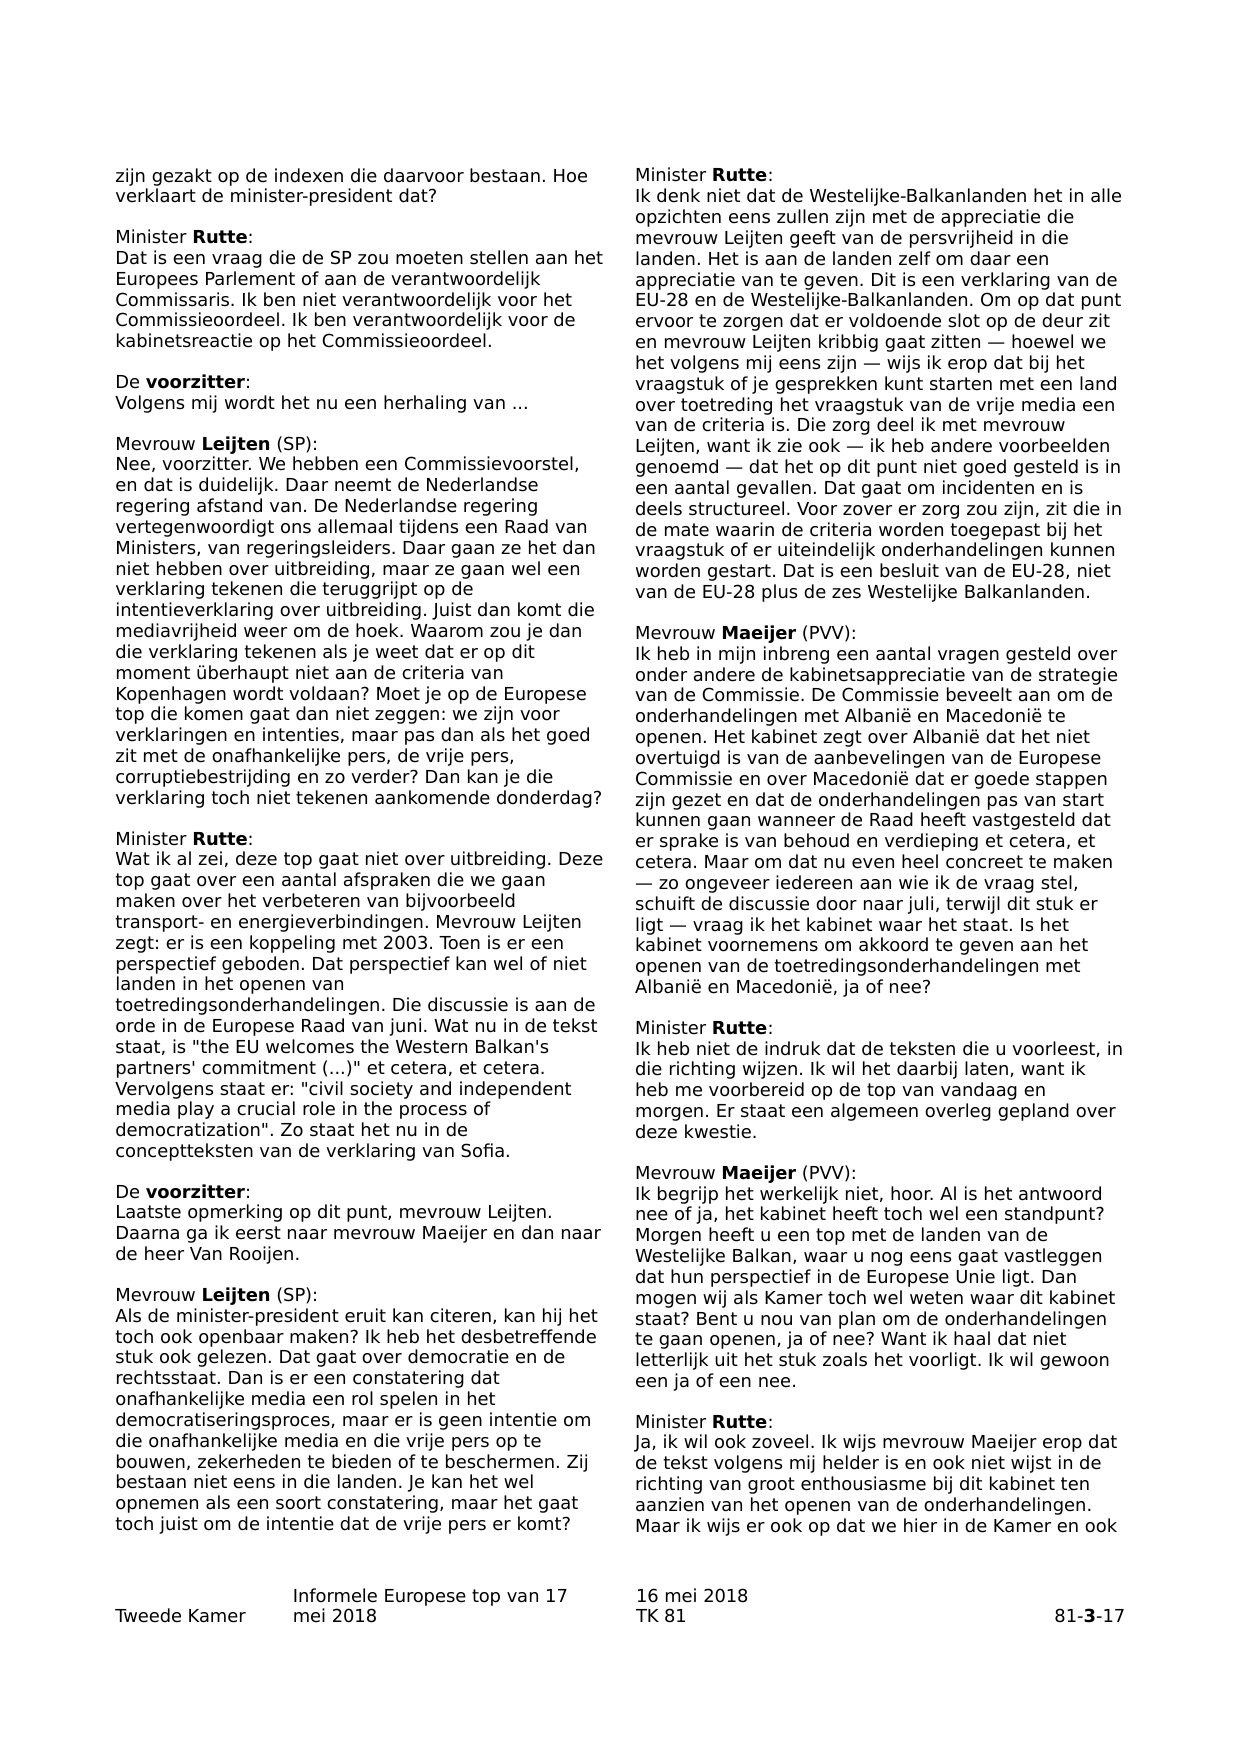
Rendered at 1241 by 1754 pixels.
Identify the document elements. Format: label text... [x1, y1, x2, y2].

text Ik denk niet dat de Westelijke-Balkanlanden het in alle opzichten eens zullen zijn met de appreciatie die mevrouw Leijten geeft van de persvrijheid in die landen. Het is aan de landen zelf om daar een appreciatie van te geven. Dit is een verklaring van de EU-28 en de Westelijke-Balkanlanden. Om op dat punt ervoor te zorgen dat er voldoende slot op de deur zit en mevrouw Leijten kribbig gaat zitten — hoewel we het volgens mij eens zijn — wijs ik erop dat bij het vraagstuk of je gesprekken kunt starten met een land over toetreding het vraagstuk van de vrije media een van de criteria is. Die zorg deel ik met mevrouw Leijten, want ik zie ook — ik heb andere voorbeelden genoemd — dat het op dit punt niet goed gesteld is in een aantal gevallen. Dat gaat om incidenten en is deels structureel. Voor zover er zorg zou zijn, zit die in de mate waarin de criteria worden toegepast bij het vraagstuk of er uiteindelijk onderhandelingen kunnen worden gestart. Dat is een besluit van de EU-28, niet van de EU-28 plus de zes Westelijke Balkanlanden. [635, 186, 1125, 603]
text Mevrouw Maeijer (PVV): [635, 1162, 1125, 1183]
text De voorzitter: [115, 372, 605, 393]
text Minister Rutte: [635, 1412, 1125, 1432]
text Laatste opmerking op dit punt, mevrouw Leijten. Daarna ga ik eerst naar mevrouw Maeijer en dan naar de heer Van Rooijen. [115, 1202, 605, 1265]
text Ik begrijp het werkelijk niet, hoor. Al is het antwoord nee of ja, het kabinet heeft toch wel een standpunt? Morgen heeft u een top met de landen van de Westelijke Balkan, waar u nog eens gaat vastleggen dat hun perspectief in de Europese Unie ligt. Dan mogen wij als Kamer toch wel weten waar dit kabinet staat? Bent u nou van plan om de onderhandelingen te gaan openen, ja of nee? Want ik haal dat niet letterlijk uit het stuk zoals het voorligt. Ik wil gewoon een ja of een nee. [635, 1183, 1125, 1392]
text Ik heb niet de indruk dat de teksten die u voorleest, in die richting wijzen. Ik wil het daarbij laten, want ik heb me voorbereid op de top van vandaag en morgen. Er staat een algemeen overleg gepland over deze kwestie. [635, 1038, 1125, 1142]
text Wat ik al zei, deze top gaat niet over uitbreiding. Deze top gaat over een aantal afspraken die we gaan maken over het verbeteren van bijvoorbeeld transport- en energieverbindingen. Mevrouw Leijten zegt: er is een koppeling met 2003. Toen is er een perspectief geboden. Dat perspectief kan wel of niet landen in het openen van toetredingsonderhandelingen. Die discussie is aan de orde in de Europese Raad van juni. Wat nu in de tekst staat, is "the EU welcomes the Western Balkan's partners' commitment (...)" et cetera, et cetera. Vervolgens staat er: "civil society and independent media play a crucial role in the process of democratization". Zo staat het nu in de conceptteksten van de verklaring van Sofia. [115, 849, 605, 1162]
text De voorzitter: [115, 1182, 605, 1202]
text Minister Rutte: [115, 828, 605, 849]
text Volgens mij wordt het nu een herhaling van ... [115, 393, 605, 413]
text Mevrouw Leijten (SP): [115, 433, 605, 454]
text Mevrouw Leijten (SP): [115, 1285, 605, 1306]
text Als de minister-president eruit kan citeren, kan hij het toch ook openbaar maken? Ik heb het desbetreffende stuk ook gelezen. Dat gaat over democratie en de rechtsstaat. Dan is er een constatering dat onafhankelijke media een rol spelen in het democratiseringsproces, maar er is geen intentie om die onafhankelijke media en die vrije pers op te bouwen, zekerheden te bieden of te beschermen. Zij bestaan niet eens in die landen. Je kan het wel opnemen als een soort constatering, maar het gaat toch juist om de intentie dat de vrije pers er komt? [115, 1306, 605, 1535]
text Minister Rutte: [115, 227, 605, 248]
text Mevrouw Maeijer (PVV): [635, 623, 1125, 643]
text Ja, ik wil ook zoveel. Ik wijs mevrouw Maeijer erop dat de tekst volgens mij helder is en ook niet wijst in de richting van groot enthousiasme bij dit kabinet ten aanzien van het openen van de onderhandelingen. Maar ik wijs er ook op dat we hier in de Kamer en ook [635, 1432, 1125, 1536]
text Nee, voorzitter. We hebben een Commissievoorstel, en dat is duidelijk. Daar neemt de Nederlandse regering afstand van. De Nederlandse regering vertegenwoordigt ons allemaal tijdens een Raad van Ministers, van regeringsleiders. Daar gaan ze het dan niet hebben over uitbreiding, maar ze gaan wel een verklaring tekenen die teruggrijpt op de intentieverklaring over uitbreiding. Juist dan komt die mediavrijheid weer om de hoek. Waarom zou je dan die verklaring tekenen als je weet dat er op dit moment überhaupt niet aan de criteria van Kopenhagen wordt voldaan? Moet je op de Europese top die komen gaat dan niet zeggen: we zijn voor verklaringen en intenties, maar pas dan als het goed zit met de onafhankelijke pers, de vrije pers, corruptiebestrijding en zo verder? Dan kan je die verklaring toch niet tekenen aankomende donderdag? [115, 454, 605, 808]
text Ik heb in mijn inbreng een aantal vragen gesteld over onder andere de kabinetsappreciatie van de strategie van de Commissie. De Commissie beveelt aan om de onderhandelingen met Albanië en Macedonië te openen. Het kabinet zegt over Albanië dat het niet overtuigd is van de aanbevelingen van de Europese Commissie en over Macedonië dat er goede stappen zijn gezet en dat de onderhandelingen pas van start kunnen gaan wanneer de Raad heeft vastgesteld dat er sprake is van behoud en verdieping et cetera, et cetera. Maar om dat nu even heel concreet te maken — zo ongeveer iedereen aan wie ik de vraag stel, schuift de discussie door naar juli, terwijl dit stuk er ligt — vraag ik het kabinet waar het staat. Is het kabinet voornemens om akkoord te geven aan het openen van de toetredingsonderhandelingen met Albanië en Macedonië, ja of nee? [635, 643, 1125, 998]
text zijn gezakt op de indexen die daarvoor bestaan. Hoe verklaart de minister-president dat? [115, 165, 605, 207]
text Minister Rutte: [635, 165, 1125, 186]
text Dat is een vraag die de SP zou moeten stellen aan het Europees Parlement of aan de verantwoordelijk Commissaris. Ik ben niet verantwoordelijk voor het Commissieoordeel. Ik ben verantwoordelijk voor de kabinetsreactie op het Commissieoordeel. [115, 248, 605, 352]
text Minister Rutte: [635, 1018, 1125, 1038]
